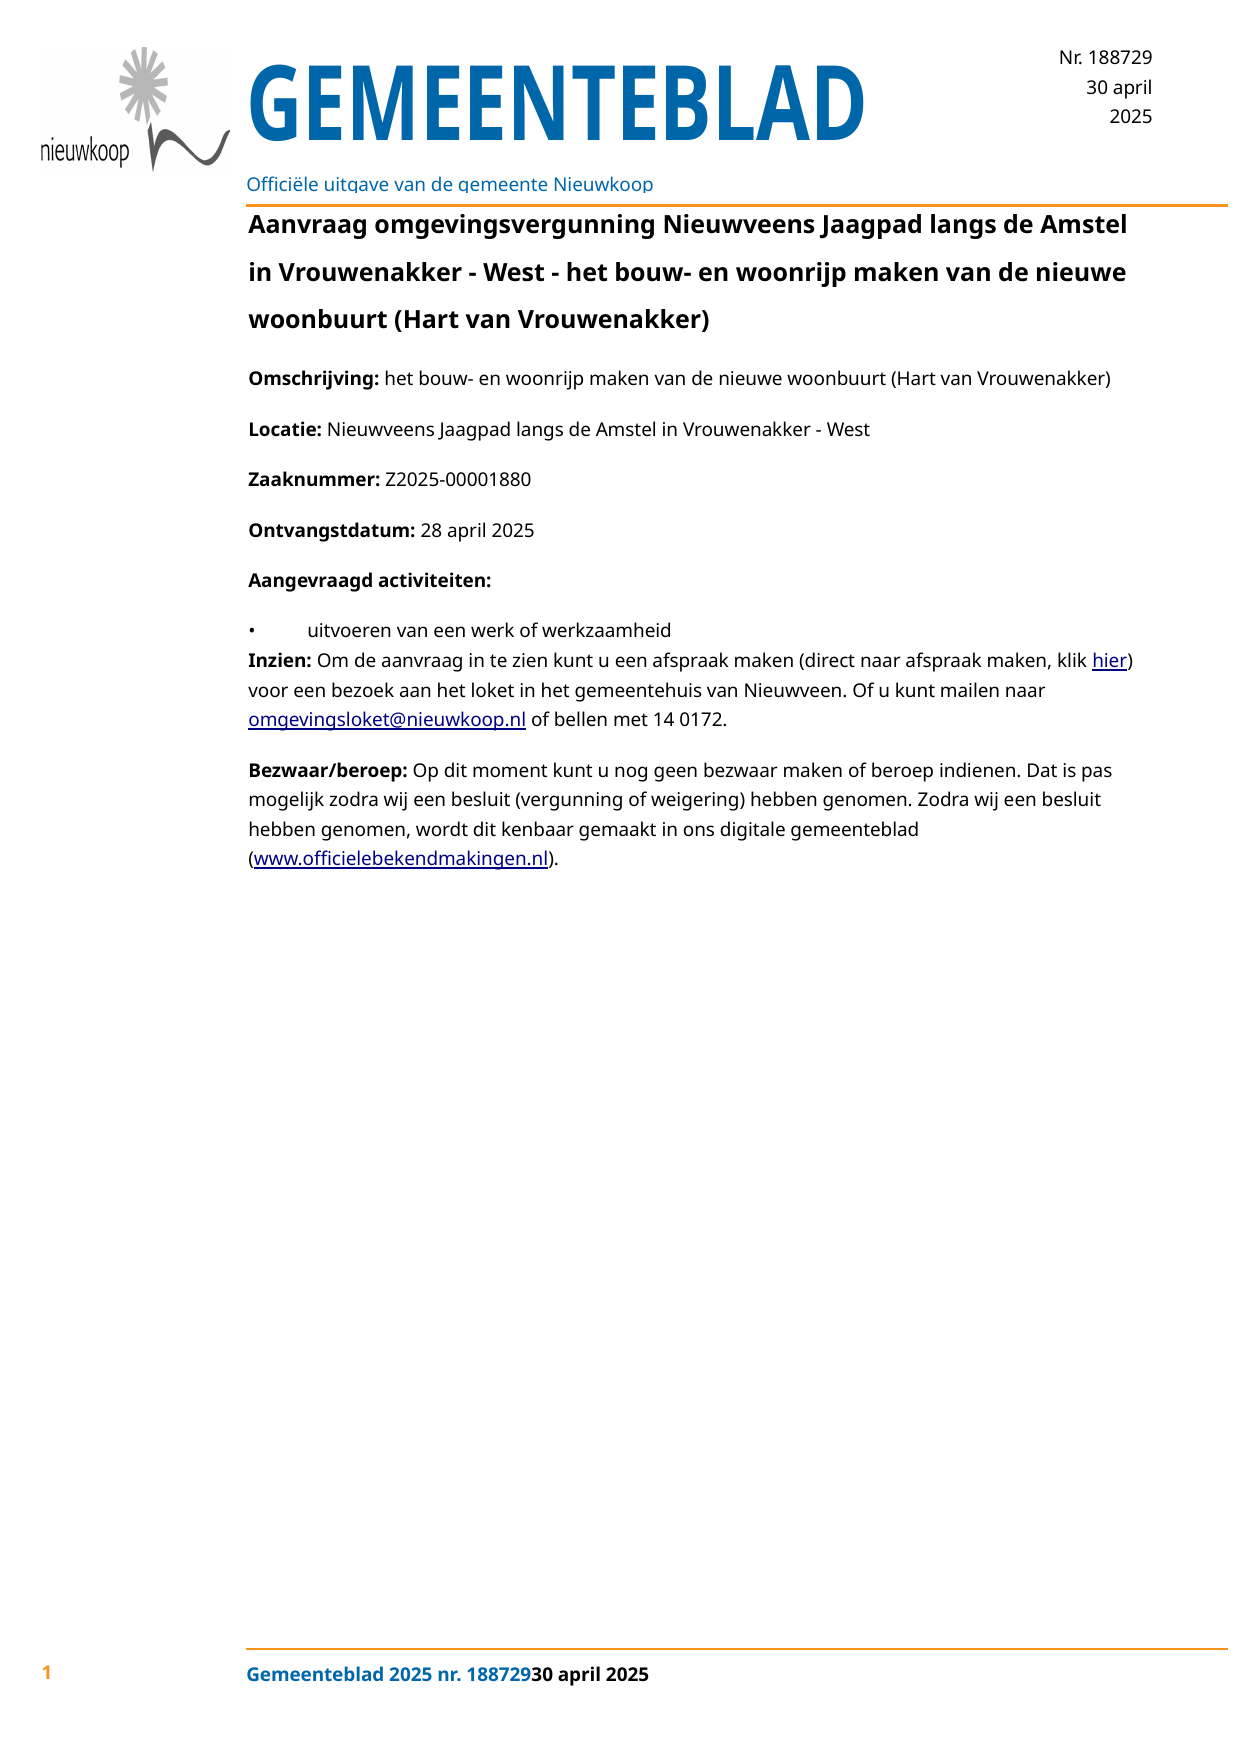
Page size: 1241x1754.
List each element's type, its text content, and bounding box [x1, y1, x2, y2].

text Bezwaar/beroep: Op dit moment kunt u nog geen bezwaar maken of beroep indienen. Dat is pas mogelijk zodra wij een besluit (vergunning of weigering) hebben genomen. Zodra wij een besluit hebben genomen, wordt dit kenbaar gemaakt in ons digitale gemeenteblad (www.officielebekendmakingen.nl). [248, 757, 1152, 871]
picture [41, 47, 231, 172]
text Aangevraagd activiteiten: [248, 567, 1152, 593]
text Inzien: Om de aanvraag in te zien kunt u een afspraak maken (direct naar afspraak maken, klik hier) voor een bezoek aan het loket in het gemeentehuis van Nieuwveen. Of u kunt mailen naar omgevingsloket@nieuwkoop.nl of bellen met 14 0172. [248, 647, 1152, 732]
text Ontvangstdatum: 28 april 2025 [248, 517, 1152, 542]
text Omschrijving: het bouw- en woonrijp maken van de nieuwe woonbuurt (Hart van Vrouwenakker) [248, 366, 1152, 391]
text Locatie: Nieuwveens Jaagpad langs de Amstel in Vrouwenakker - West [248, 416, 1152, 442]
text Zaaknummer: Z2025-00001880 [248, 466, 1152, 492]
list uitvoeren van een werk of werkzaamheid [248, 618, 1152, 643]
text Aanvraag omgevingsvergunning Nieuwveens Jaagpad langs de Amstel in Vrouwenakker - West - het bouw- en woonrijp maken van de nieuwe woonbuurt (Hart van Vrouwenakker) [248, 207, 1152, 336]
